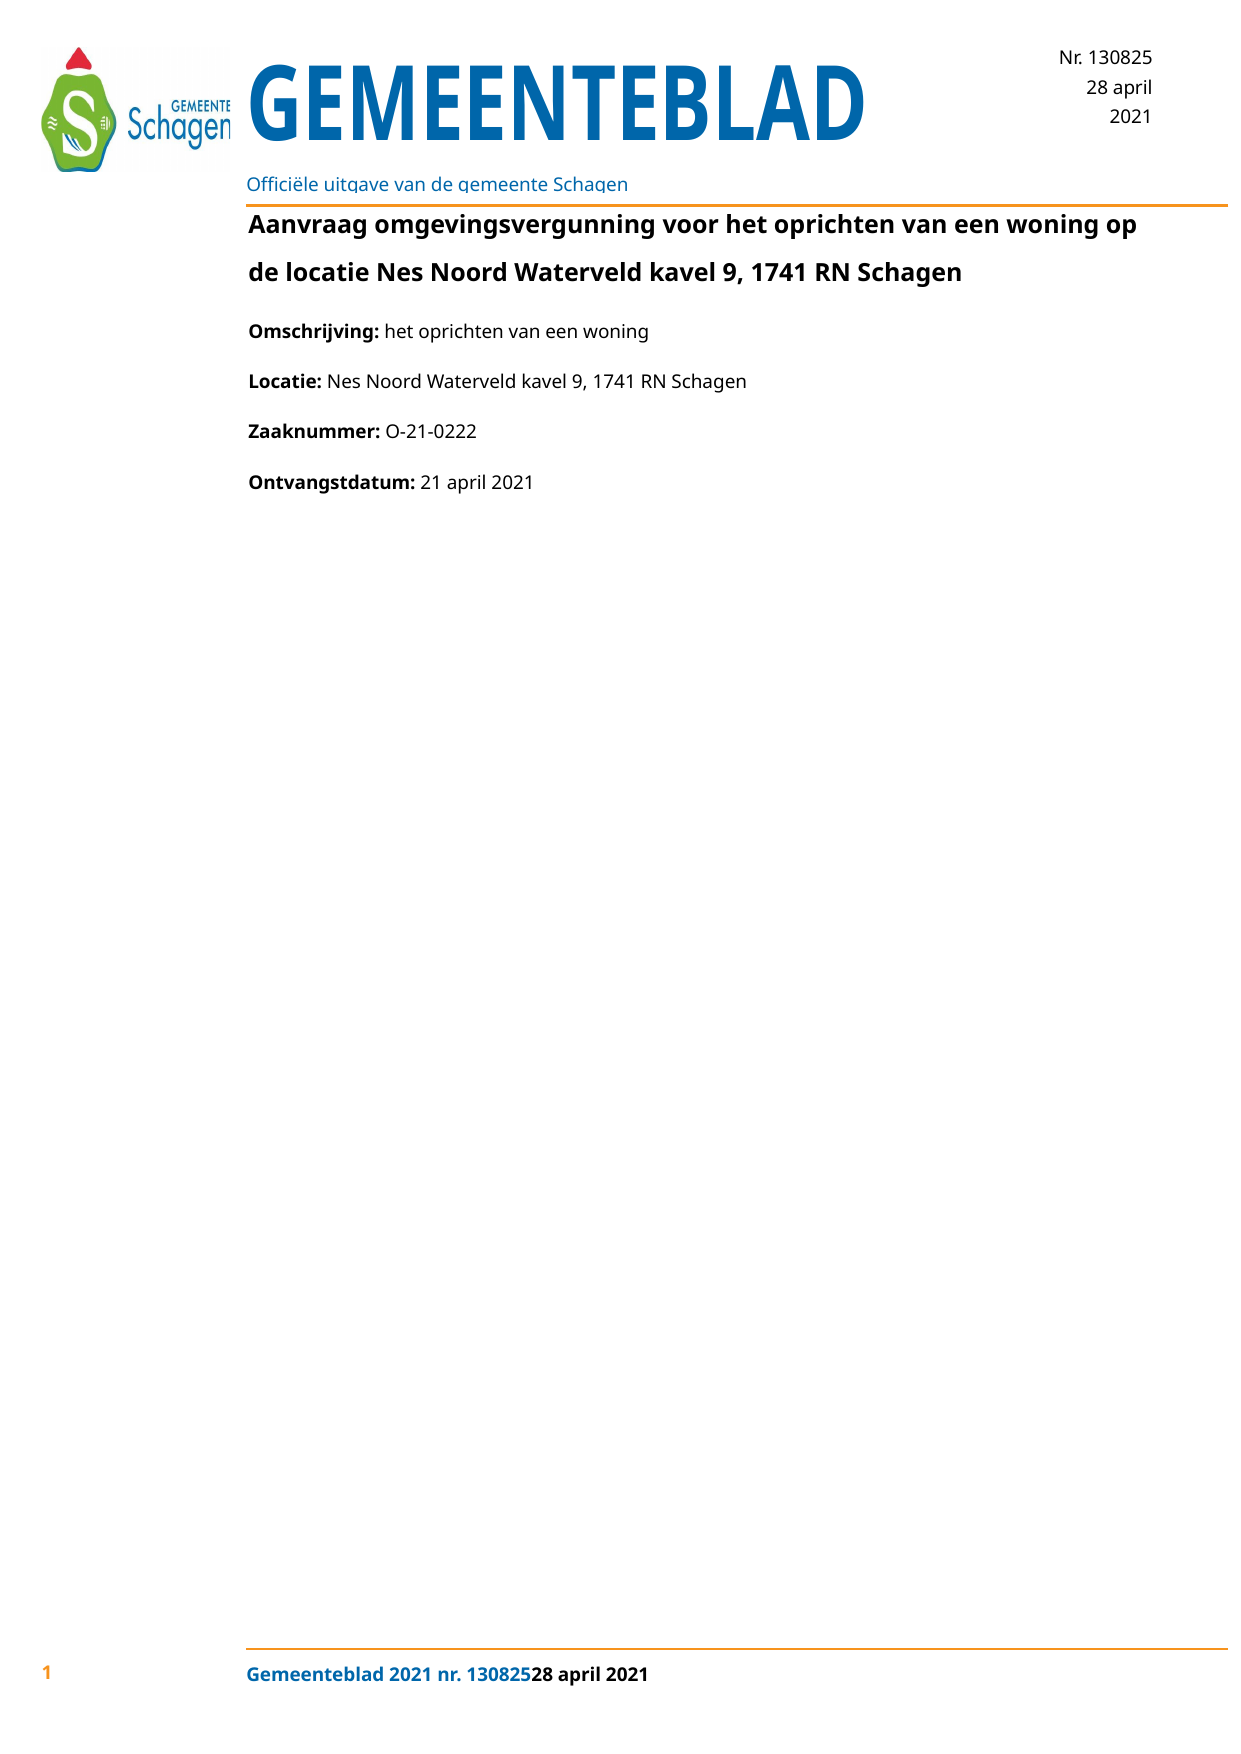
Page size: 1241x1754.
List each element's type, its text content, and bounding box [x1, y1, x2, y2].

text Zaaknummer: O-21-0222 [248, 419, 1152, 444]
text Omschrijving: het oprichten van een woning [248, 318, 1152, 344]
text Ontvangstdatum: 21 april 2021 [248, 469, 1152, 495]
text Locatie: Nes Noord Waterveld kavel 9, 1741 RN Schagen [248, 368, 1152, 394]
picture [41, 47, 231, 172]
text Aanvraag omgevingsvergunning voor het oprichten van een woning op de locatie Nes Noord Waterveld kavel 9, 1741 RN Schagen [248, 207, 1152, 288]
